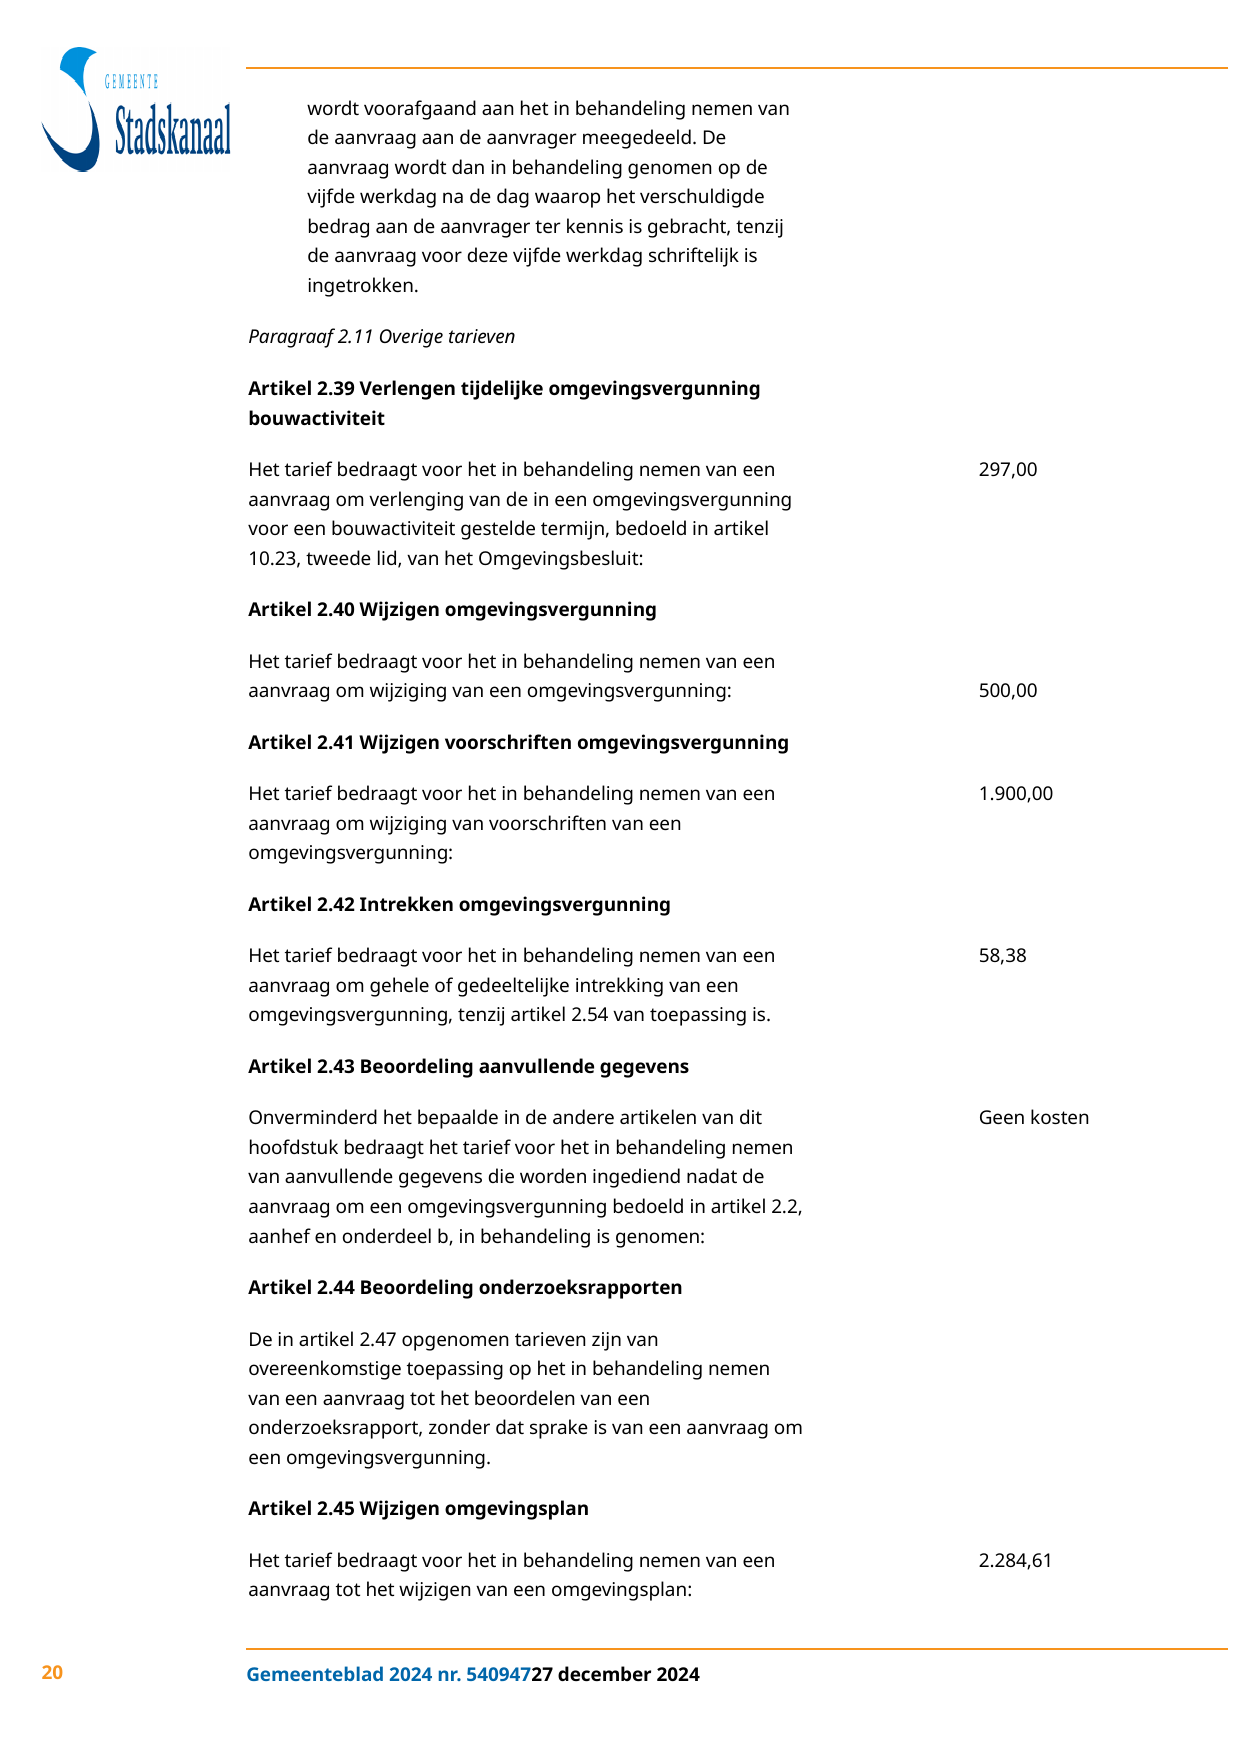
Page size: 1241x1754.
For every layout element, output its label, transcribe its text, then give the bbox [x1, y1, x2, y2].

table_cell [979, 1521, 1152, 1547]
table_cell [979, 1249, 1152, 1274]
table_cell 500,00 [979, 648, 1152, 703]
table_cell [979, 917, 1152, 942]
table_cell [805, 1249, 978, 1274]
table_cell [979, 324, 1152, 349]
table_cell [248, 622, 805, 648]
table_cell [248, 431, 805, 456]
table_cell [248, 1249, 805, 1274]
table_cell [805, 324, 978, 349]
table_cell [979, 891, 1152, 917]
table_cell [248, 865, 805, 891]
table_cell [979, 350, 1152, 375]
table_cell [805, 755, 978, 780]
table_cell De in artikel 2.47 opgenomen tarieven zijn van overeenkomstige toepassing op het in behandeling nemen van een aanvraag tot het beoordelen van een onderzoeksrapport, zonder dat sprake is van een aanvraag om een omgevingsvergunning. [248, 1326, 805, 1470]
table_cell [805, 1547, 978, 1602]
table_cell [248, 571, 805, 596]
table_cell [805, 622, 978, 648]
table_cell [805, 1105, 978, 1249]
table_cell [979, 622, 1152, 648]
table_cell [805, 596, 978, 622]
table_cell [979, 703, 1152, 729]
table_cell [979, 375, 1152, 431]
table_cell 1.900,00 [979, 780, 1152, 865]
table_cell [805, 703, 978, 729]
table_cell Artikel 2.44 Beoordeling onderzoeksrapporten [248, 1274, 805, 1300]
table_cell Onverminderd het bepaalde in de andere artikelen van dit hoofdstuk bedraagt het tarief voor het in behandeling nemen van aanvullende gegevens die worden ingediend nadat de aanvraag om een omgevingsvergunning bedoeld in artikel 2.2, aanhef en onderdeel b, in behandeling is genomen: [248, 1105, 805, 1249]
table_cell 2.284,61 [979, 1547, 1152, 1602]
table_cell [248, 298, 805, 324]
table_cell [248, 1521, 805, 1547]
table_cell Artikel 2.41 Wijzigen voorschriften omgevingsvergunning [248, 729, 805, 755]
table_cell [805, 917, 978, 942]
table_cell [805, 729, 978, 755]
table_cell 297,00 [979, 456, 1152, 571]
table_cell Artikel 2.45 Wijzigen omgevingsplan [248, 1496, 805, 1521]
table_cell [805, 375, 978, 431]
table_cell [979, 1274, 1152, 1300]
table_cell Artikel 2.42 Intrekken omgevingsvergunning [248, 891, 805, 917]
table_cell Het tarief bedraagt voor het in behandeling nemen van een aanvraag om gehele of gedeeltelijke intrekking van een omgevingsvergunning, tenzij artikel 2.54 van toepassing is. [248, 943, 805, 1027]
table_cell [805, 865, 978, 891]
table_cell [979, 1496, 1152, 1521]
table_cell Artikel 2.39 Verlengen tijdelijke omgevingsvergunning bouwactiviteit [248, 375, 805, 431]
table_cell [979, 1326, 1152, 1470]
table_cell [248, 1028, 805, 1053]
table_cell [805, 891, 978, 917]
table_cell Artikel 2.40 Wijzigen omgevingsvergunning [248, 596, 805, 622]
table_cell [805, 1053, 978, 1079]
table_cell [805, 780, 978, 865]
table_cell [248, 350, 805, 375]
table_cell [805, 1326, 978, 1470]
table_cell [979, 571, 1152, 596]
table_cell [805, 1300, 978, 1326]
table_cell [979, 596, 1152, 622]
table_cell Artikel 2.43 Beoordeling aanvullende gegevens [248, 1053, 805, 1079]
table_cell Geen kosten [979, 1105, 1152, 1249]
table_cell [805, 1521, 978, 1547]
table_cell [248, 755, 805, 780]
table_cell [979, 1053, 1152, 1079]
table_cell [805, 350, 978, 375]
table_cell [805, 1028, 978, 1053]
table_cell [979, 729, 1152, 755]
table_cell [805, 1470, 978, 1496]
table_cell [979, 1028, 1152, 1053]
table_cell [979, 1079, 1152, 1104]
table_cell [248, 1470, 805, 1496]
table_cell Het tarief bedraagt voor het in behandeling nemen van een aanvraag tot het wijzigen van een omgevingsplan: [248, 1547, 805, 1602]
table_cell [979, 95, 1152, 298]
table_cell [248, 917, 805, 942]
table_cell 58,38 [979, 943, 1152, 1027]
table_cell [805, 648, 978, 703]
table_cell [979, 1470, 1152, 1496]
table_cell [805, 1079, 978, 1104]
table_cell [805, 456, 978, 571]
table_cell [248, 1079, 805, 1104]
table_cell [979, 865, 1152, 891]
table_cell [248, 703, 805, 729]
table_cell [979, 298, 1152, 324]
table_cell wordt voorafgaand aan het in behandeling nemen van de aanvraag aan de aanvrager meegedeeld. De aanvraag wordt dan in behandeling genomen op de vijfde werkdag na de dag waarop het verschuldigde bedrag aan de aanvrager ter kennis is gebracht, tenzij de aanvraag voor deze vijfde werkdag schriftelijk is ingetrokken. [248, 95, 805, 298]
table_cell [805, 431, 978, 456]
table_cell [248, 1300, 805, 1326]
table_cell [805, 943, 978, 1027]
table_cell [805, 1496, 978, 1521]
table_cell Het tarief bedraagt voor het in behandeling nemen van een aanvraag om verlenging van de in een omgevingsvergunning voor een bouwactiviteit gestelde termijn, bedoeld in artikel 10.23, tweede lid, van het Omgevingsbesluit: [248, 456, 805, 571]
table_cell [805, 571, 978, 596]
table_cell [979, 755, 1152, 780]
table_cell [805, 1274, 978, 1300]
table_cell Het tarief bedraagt voor het in behandeling nemen van een aanvraag om wijziging van een omgevingsvergunning: [248, 648, 805, 703]
table_cell [805, 298, 978, 324]
table_cell [805, 95, 978, 298]
table_cell Het tarief bedraagt voor het in behandeling nemen van een aanvraag om wijziging van voorschriften van een omgevingsvergunning: [248, 780, 805, 865]
picture [41, 47, 231, 172]
table_cell [979, 431, 1152, 456]
table_cell [979, 1300, 1152, 1326]
table_cell Paragraaf 2.11 Overige tarieven [248, 324, 805, 349]
